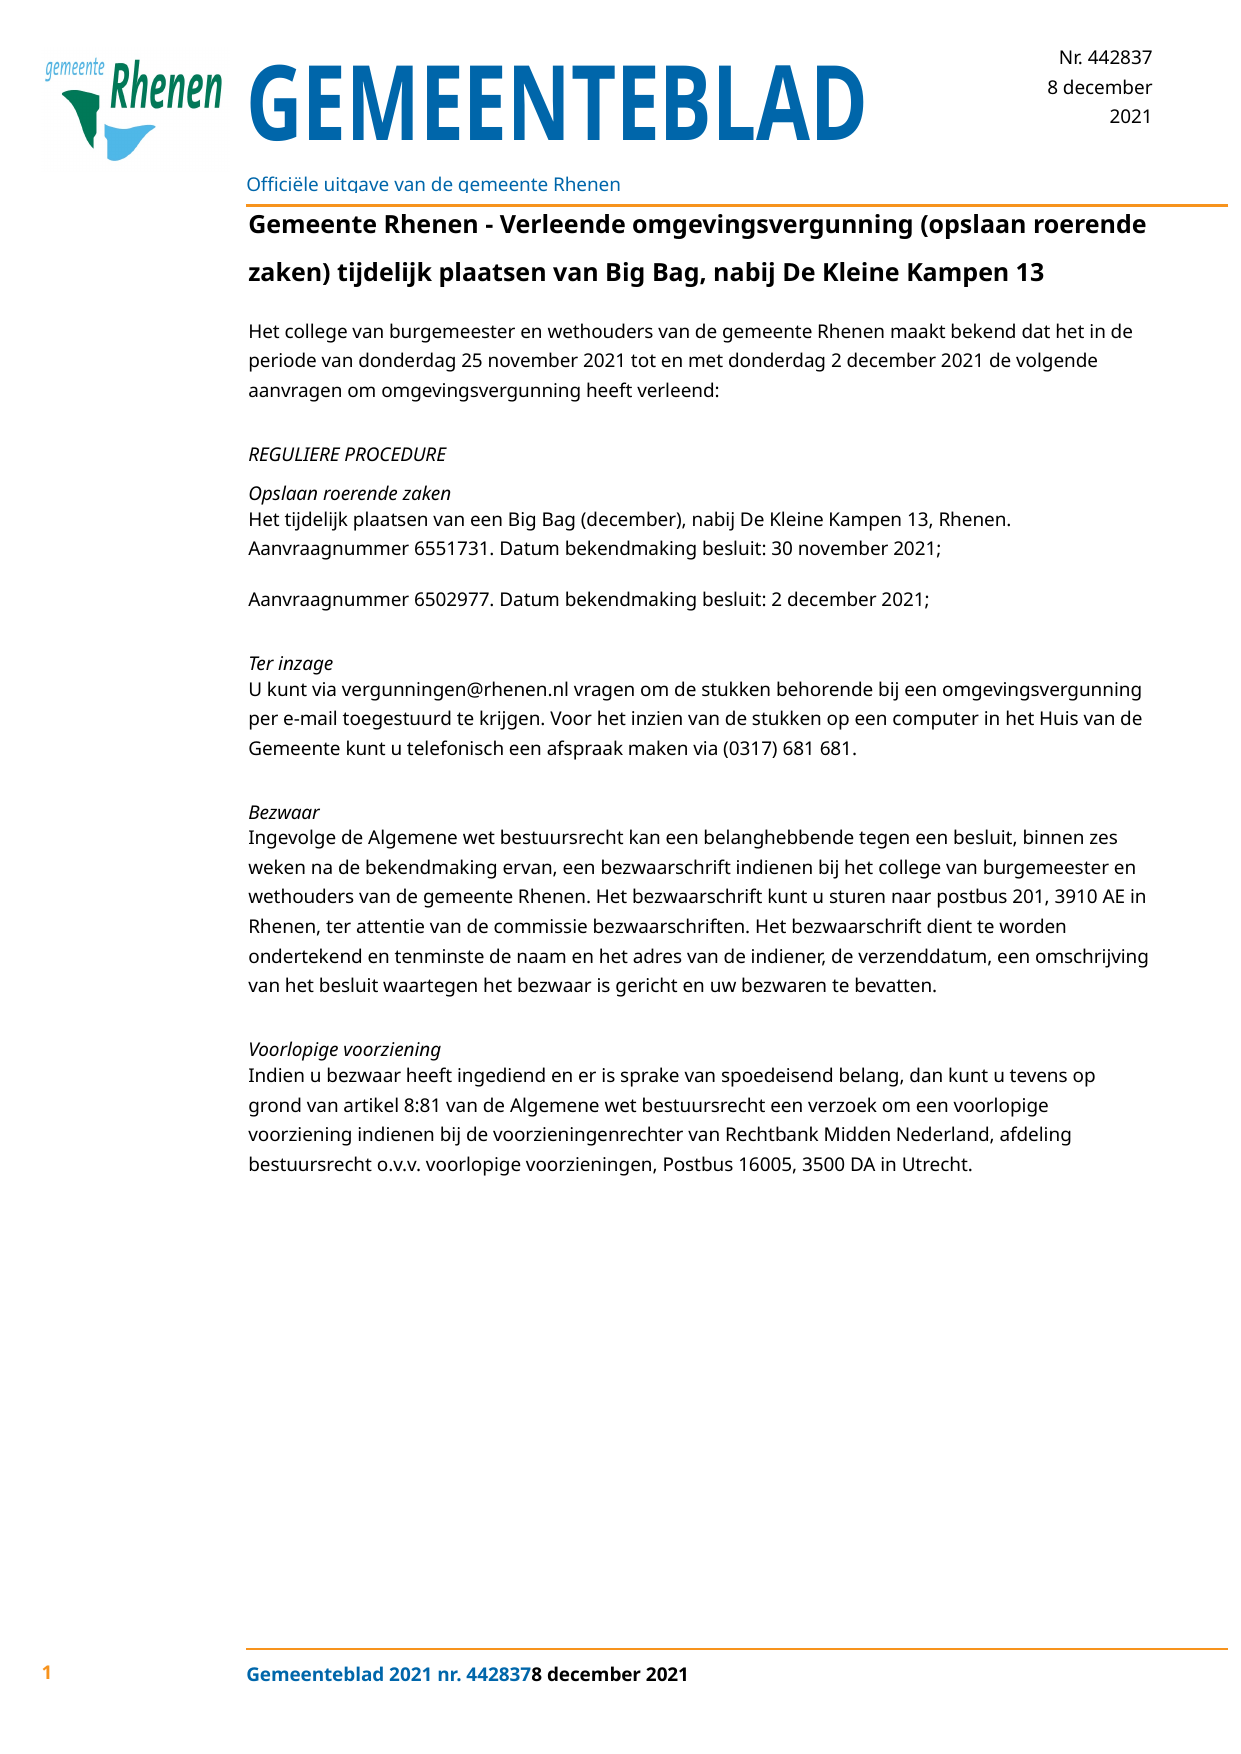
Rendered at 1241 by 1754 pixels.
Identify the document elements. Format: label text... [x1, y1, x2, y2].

text Indien u bezwaar heeft ingediend en er is sprake van spoedeisend belang, dan kunt u tevens op grond van artikel 8:81 van de Algemene wet bestuursrecht een verzoek om een voorlopige voorziening indienen bij de voorzieningenrechter van Rechtbank Midden Nederland, afdeling bestuursrecht o.v.v. voorlopige voorzieningen, Postbus 16005, 3500 DA in Utrecht. [248, 1062, 1152, 1177]
text U kunt via vergunningen@rhenen.nl vragen om de stukken behorende bij een omgevingsvergunning per e-mail toegestuurd te krijgen. Voor het inzien van de stukken op een computer in het Huis van de Gemeente kunt u telefonisch een afspraak maken via (0317) 681 681. [248, 676, 1152, 761]
text Aanvraagnummer 6502977. Datum bekendmaking besluit: 2 december 2021; [248, 586, 1152, 612]
text Ingevolge de Algemene wet bestuursrecht kan een belanghebbende tegen een besluit, binnen zes weken na de bekendmaking ervan, een bezwaarschrift indienen bij het college van burgemeester en wethouders van de gemeente Rhenen. Het bezwaarschrift kunt u sturen naar postbus 201, 3910 AE in Rhenen, ter attentie van de commissie bezwaarschriften. Het bezwaarschrift dient te worden ondertekend en tenminste de naam en het adres van de indiener, de verzenddatum, een omschrijving van het besluit waartegen het bezwaar is gericht en uw bezwaren te bevatten. [248, 824, 1152, 998]
text Opslaan roerende zaken [248, 480, 1152, 506]
text Bezwaar [248, 799, 1152, 824]
text REGULIERE PROCEDURE [248, 441, 1152, 467]
picture [41, 47, 231, 172]
text Voorlopige voorziening [248, 1036, 1152, 1062]
text Het tijdelijk plaatsen van een Big Bag (december), nabij De Kleine Kampen 13, Rhenen. Aanvraagnummer 6551731. Datum bekendmaking besluit: 30 november 2021; [248, 506, 1152, 561]
text Ter inzage [248, 650, 1152, 676]
text Het college van burgemeester en wethouders van de gemeente Rhenen maakt bekend dat het in de periode van donderdag 25 november 2021 tot en met donderdag 2 december 2021 de volgende aanvragen om omgevingsvergunning heeft verleend: [248, 318, 1152, 403]
text Gemeente Rhenen - Verleende omgevingsvergunning (opslaan roerende zaken) tijdelijk plaatsen van Big Bag, nabij De Kleine Kampen 13 [248, 207, 1152, 288]
